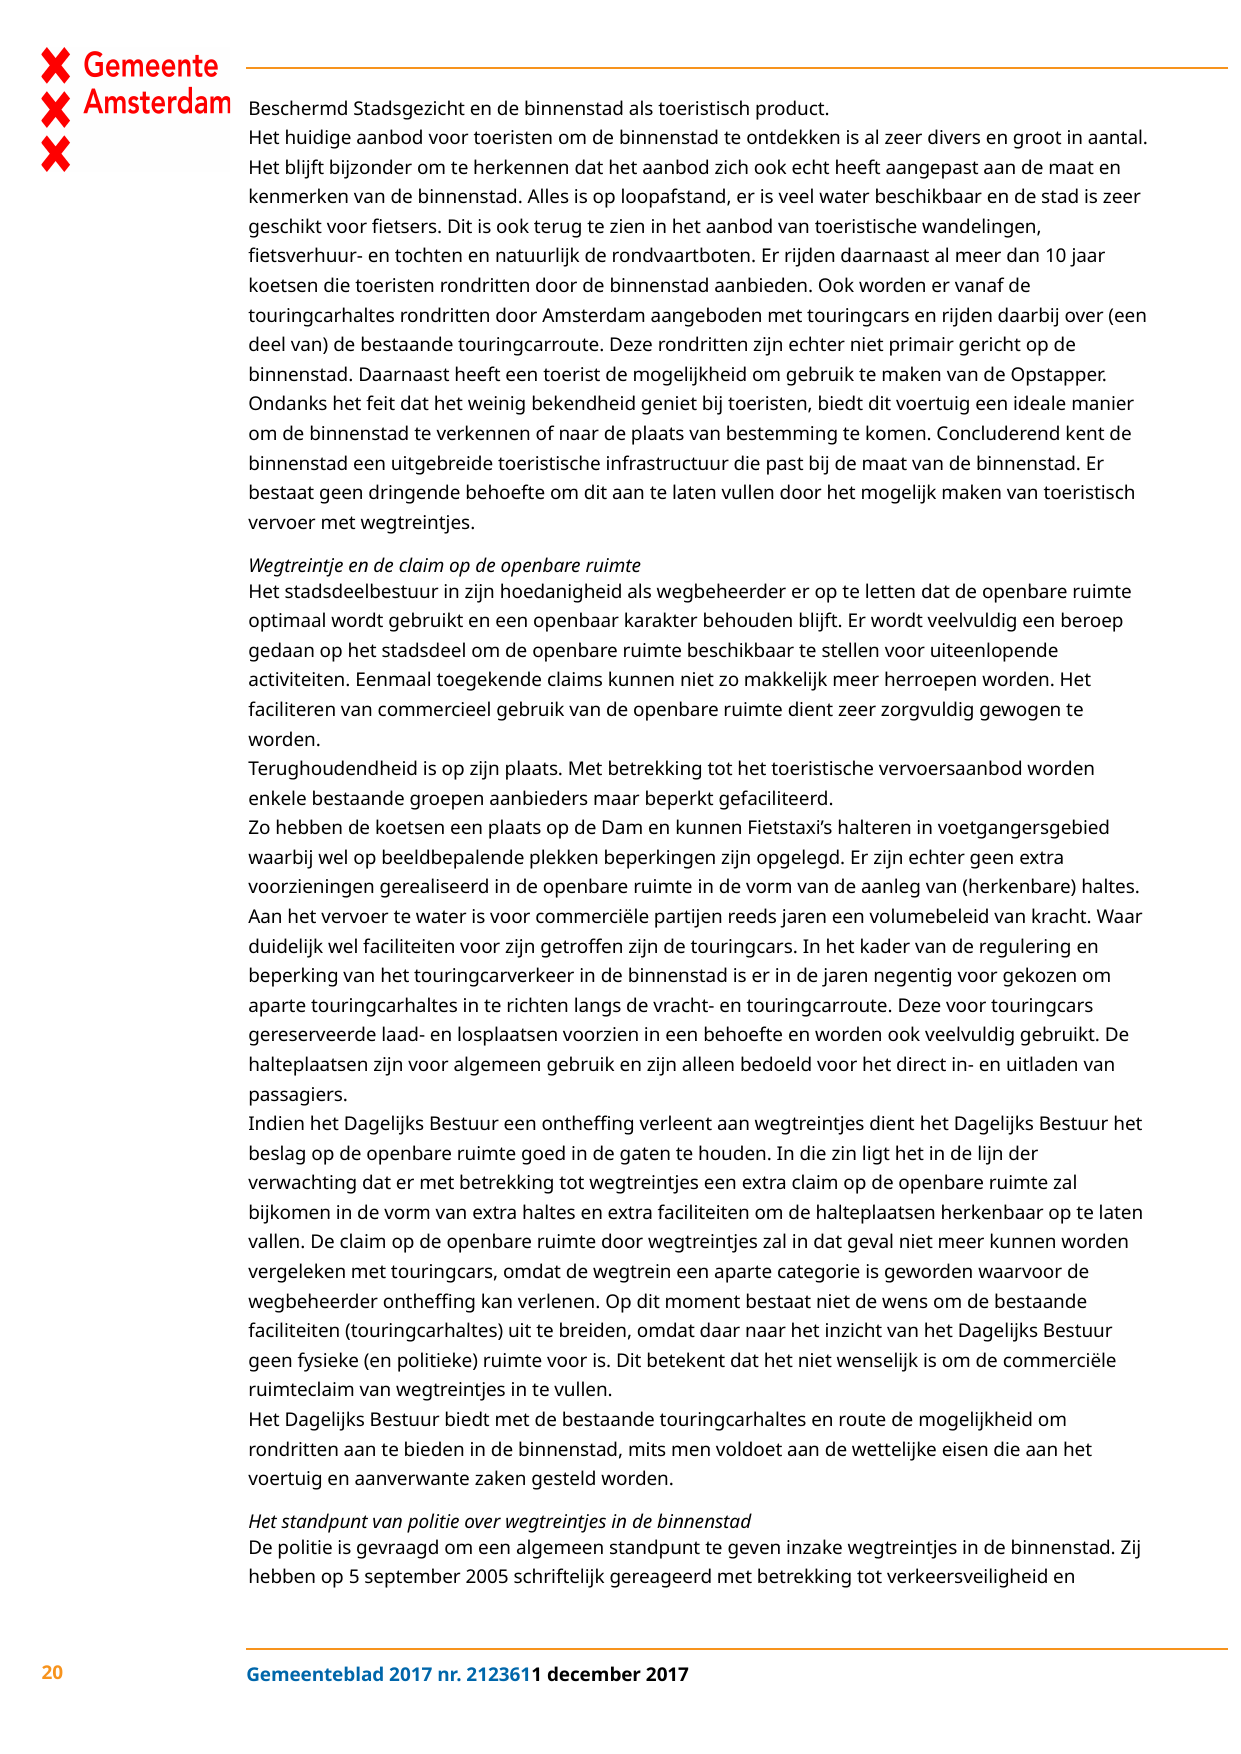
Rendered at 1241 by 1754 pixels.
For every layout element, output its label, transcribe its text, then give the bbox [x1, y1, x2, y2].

text Indien het Dagelijks Bestuur een ontheffing verleent aan wegtreintjes dient het Dagelijks Bestuur het beslag op de openbare ruimte goed in de gaten te houden. In die zin ligt het in de lijn der verwachting dat er met betrekking tot wegtreintjes een extra claim op de openbare ruimte zal bijkomen in de vorm van extra haltes en extra faciliteiten om de halteplaatsen herkenbaar op te laten vallen. De claim op de openbare ruimte door wegtreintjes zal in dat geval niet meer kunnen worden vergeleken met touringcars, omdat de wegtrein een aparte categorie is geworden waarvoor de wegbeheerder ontheffing kan verlenen. Op dit moment bestaat niet de wens om de bestaande faciliteiten (touringcarhaltes) uit te breiden, omdat daar naar het inzicht van het Dagelijks Bestuur geen fysieke (en politieke) ruimte voor is. Dit betekent dat het niet wenselijk is om de commerciële ruimteclaim van wegtreintjes in te vullen. [248, 1110, 1152, 1402]
text Terughoudendheid is op zijn plaats. Met betrekking tot het toeristische vervoersaanbod worden enkele bestaande groepen aanbieders maar beperkt gefaciliteerd. [248, 755, 1152, 811]
text Het stadsdeelbestuur in zijn hoedanigheid als wegbeheerder er op te letten dat de openbare ruimte optimaal wordt gebruikt en een openbaar karakter behouden blijft. Er wordt veelvuldig een beroep gedaan op het stadsdeel om de openbare ruimte beschikbaar te stellen voor uiteenlopende activiteiten. Eenmaal toegekende claims kunnen niet zo makkelijk meer herroepen worden. Het faciliteren van commercieel gebruik van de openbare ruimte dient zeer zorgvuldig gewogen te worden. [248, 578, 1152, 751]
text De politie is gevraagd om een algemeen standpunt te geven inzake wegtreintjes in de binnenstad. Zij hebben op 5 september 2005 schriftelijk gereageerd met betrekking tot verkeersveiligheid en [248, 1534, 1152, 1589]
text Beschermd Stadsgezicht en de binnenstad als toeristisch product. [248, 95, 1152, 121]
text Zo hebben de koetsen een plaats op de Dam en kunnen Fietstaxi’s halteren in voetgangersgebied waarbij wel op beeldbepalende plekken beperkingen zijn opgelegd. Er zijn echter geen extra voorzieningen gerealiseerd in de openbare ruimte in de vorm van de aanleg van (herkenbare) haltes. Aan het vervoer te water is voor commerciële partijen reeds jaren een volumebeleid van kracht. Waar duidelijk wel faciliteiten voor zijn getroffen zijn de touringcars. In het kader van de regulering en beperking van het touringcarverkeer in de binnenstad is er in de jaren negentig voor gekozen om aparte touringcarhaltes in te richten langs de vracht- en touringcarroute. Deze voor touringcars gereserveerde laad- en losplaatsen voorzien in een behoefte en worden ook veelvuldig gebruikt. De halteplaatsen zijn voor algemeen gebruik en zijn alleen bedoeld voor het direct in- en uitladen van passagiers. [248, 814, 1152, 1106]
text Het Dagelijks Bestuur biedt met de bestaande touringcarhaltes en route de mogelijkheid om rondritten aan te bieden in de binnenstad, mits men voldoet aan de wettelijke eisen die aan het voertuig en aanverwante zaken gesteld worden. [248, 1406, 1152, 1491]
text Het huidige aanbod voor toeristen om de binnenstad te ontdekken is al zeer divers en groot in aantal. Het blijft bijzonder om te herkennen dat het aanbod zich ook echt heeft aangepast aan de maat en kenmerken van de binnenstad. Alles is op loopafstand, er is veel water beschikbaar en de stad is zeer geschikt voor fietsers. Dit is ook terug te zien in het aanbod van toeristische wandelingen, fietsverhuur- en tochten en natuurlijk de rondvaartboten. Er rijden daarnaast al meer dan 10 jaar koetsen die toeristen rondritten door de binnenstad aanbieden. Ook worden er vanaf de touringcarhaltes rondritten door Amsterdam aangeboden met touringcars en rijden daarbij over (een deel van) de bestaande touringcarroute. Deze rondritten zijn echter niet primair gericht op de binnenstad. Daarnaast heeft een toerist de mogelijkheid om gebruik te maken van de Opstapper. Ondanks het feit dat het weinig bekendheid geniet bij toeristen, biedt dit voertuig een ideale manier om de binnenstad te verkennen of naar de plaats van bestemming te komen. Concluderend kent de binnenstad een uitgebreide toeristische infrastructuur die past bij de maat van de binnenstad. Er bestaat geen dringende behoefte om dit aan te laten vullen door het mogelijk maken van toeristisch vervoer met wegtreintjes. [248, 124, 1152, 535]
text Wegtreintje en de claim op de openbare ruimte [248, 552, 1152, 578]
picture [41, 47, 231, 172]
text Het standpunt van politie over wegtreintjes in de binnenstad [248, 1508, 1152, 1534]
